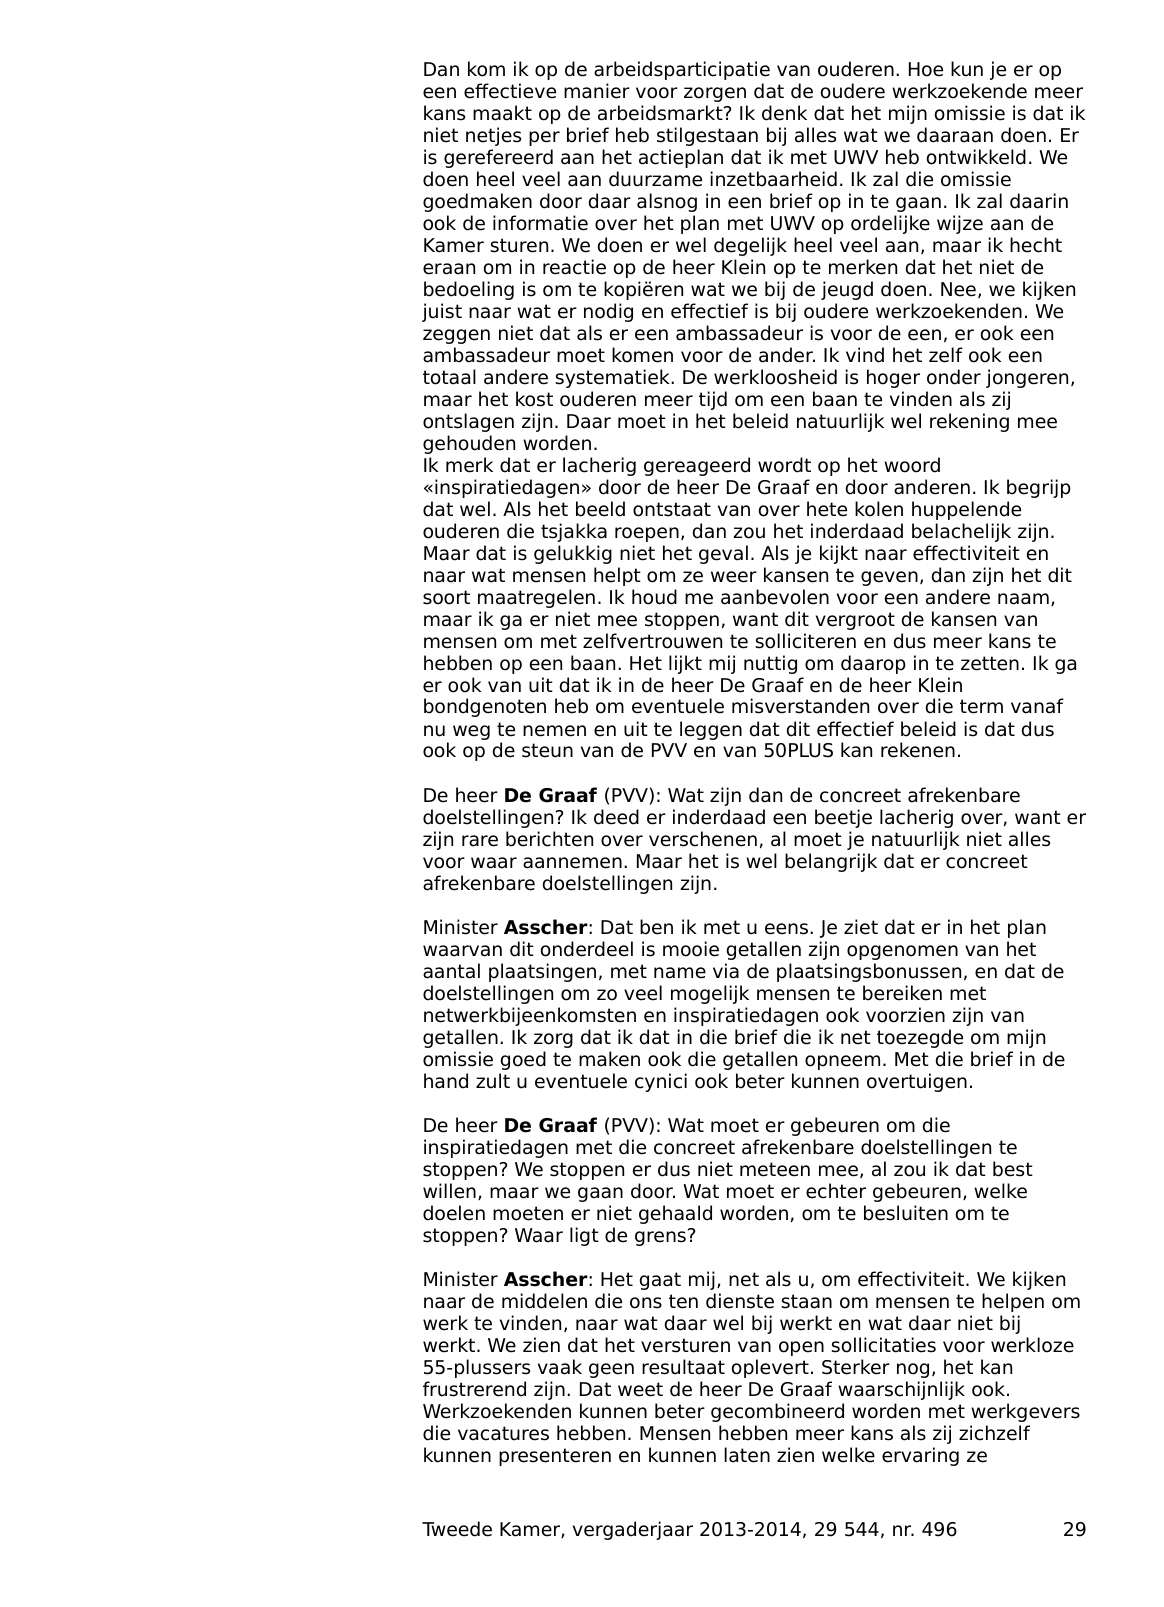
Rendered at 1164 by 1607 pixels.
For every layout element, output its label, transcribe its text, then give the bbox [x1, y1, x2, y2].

text De heer De Graaf (PVV): Wat zijn dan de concreet afrekenbare doelstellingen? Ik deed er inderdaad een beetje lacherig over, want er zijn rare berichten over verschenen, al moet je natuurlijk niet alles voor waar aannemen. Maar het is wel belangrijk dat er concreet afrekenbare doelstellingen zijn. [422, 784, 1087, 894]
text Ik merk dat er lacherig gereageerd wordt op het woord «inspiratiedagen» door de heer De Graaf en door anderen. Ik begrijp dat wel. Als het beeld ontstaat van over hete kolen huppelende ouderen die tsjakka roepen, dan zou het inderdaad belachelijk zijn. Maar dat is gelukkig niet het geval. Als je kijkt naar effectiviteit en naar wat mensen helpt om ze weer kansen te geven, dan zijn het dit soort maatregelen. Ik houd me aanbevolen voor een andere naam, maar ik ga er niet mee stoppen, want dit vergroot de kansen van mensen om met zelfvertrouwen te solliciteren en dus meer kans te hebben op een baan. Het lijkt mij nuttig om daarop in te zetten. Ik ga er ook van uit dat ik in de heer De Graaf en de heer Klein bondgenoten heb om eventuele misverstanden over die term vanaf nu weg te nemen en uit te leggen dat dit effectief beleid is dat dus ook op de steun van de PVV en van 50PLUS kan rekenen. [422, 455, 1087, 762]
text Minister Asscher: Het gaat mij, net als u, om effectiviteit. We kijken naar de middelen die ons ten dienste staan om mensen te helpen om werk te vinden, naar wat daar wel bij werkt en wat daar niet bij werkt. We zien dat het versturen van open sollicitaties voor werkloze 55-plussers vaak geen resultaat oplevert. Sterker nog, het kan frustrerend zijn. Dat weet de heer De Graaf waarschijnlijk ook. Werkzoekenden kunnen beter gecombineerd worden met werkgevers die vacatures hebben. Mensen hebben meer kans als zij zichzelf kunnen presenteren en kunnen laten zien welke ervaring ze [422, 1269, 1087, 1467]
text Minister Asscher: Dat ben ik met u eens. Je ziet dat er in het plan waarvan dit onderdeel is mooie getallen zijn opgenomen van het aantal plaatsingen, met name via de plaatsingsbonussen, en dat de doelstellingen om zo veel mogelijk mensen te bereiken met netwerkbijeenkomsten en inspiratiedagen ook voorzien zijn van getallen. Ik zorg dat ik dat in die brief die ik net toezegde om mijn omissie goed te maken ook die getallen opneem. Met die brief in de hand zult u eventuele cynici ook beter kunnen overtuigen. [422, 917, 1087, 1092]
text De heer De Graaf (PVV): Wat moet er gebeuren om die inspiratiedagen met die concreet afrekenbare doelstellingen te stoppen? We stoppen er dus niet meteen mee, al zou ik dat best willen, maar we gaan door. Wat moet er echter gebeuren, welke doelen moeten er niet gehaald worden, om te besluiten om te stoppen? Waar ligt de grens? [422, 1115, 1087, 1247]
text Dan kom ik op de arbeidsparticipatie van ouderen. Hoe kun je er op een effectieve manier voor zorgen dat de oudere werkzoekende meer kans maakt op de arbeidsmarkt? Ik denk dat het mijn omissie is dat ik niet netjes per brief heb stilgestaan bij alles wat we daaraan doen. Er is gerefereerd aan het actieplan dat ik met UWV heb ontwikkeld. We doen heel veel aan duurzame inzetbaarheid. Ik zal die omissie goedmaken door daar alsnog in een brief op in te gaan. Ik zal daarin ook de informatie over het plan met UWV op ordelijke wijze aan de Kamer sturen. We doen er wel degelijk heel veel aan, maar ik hecht eraan om in reactie op de heer Klein op te merken dat het niet de bedoeling is om te kopiëren wat we bij de jeugd doen. Nee, we kijken juist naar wat er nodig en effectief is bij oudere werkzoekenden. We zeggen niet dat als er een ambassadeur is voor de een, er ook een ambassadeur moet komen voor de ander. Ik vind het zelf ook een totaal andere systematiek. De werkloosheid is hoger onder jongeren, maar het kost ouderen meer tijd om een baan te vinden als zij ontslagen zijn. Daar moet in het beleid natuurlijk wel rekening mee gehouden worden. [422, 59, 1087, 455]
